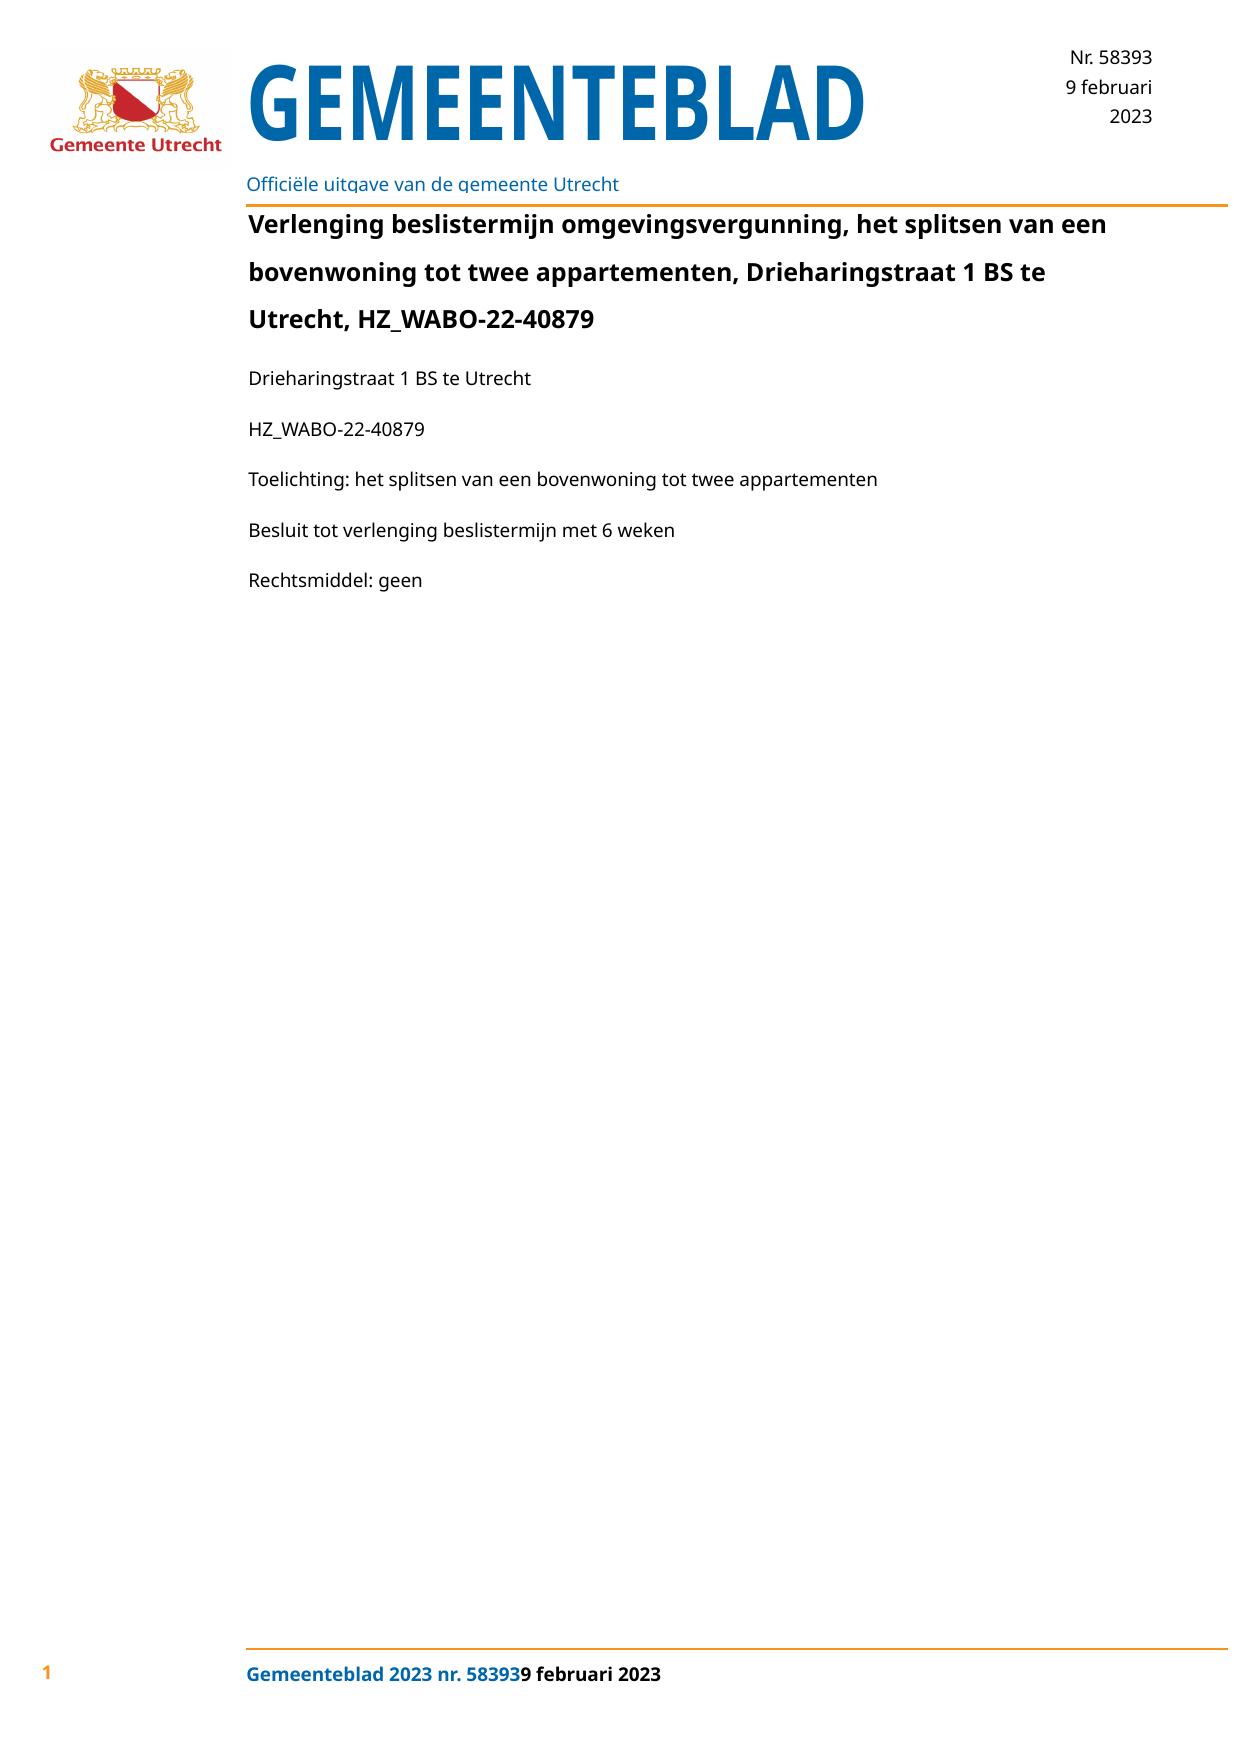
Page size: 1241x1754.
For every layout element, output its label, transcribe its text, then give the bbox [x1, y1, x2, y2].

picture [41, 47, 231, 172]
text Verlenging beslistermijn omgevingsvergunning, het splitsen van een bovenwoning tot twee appartementen, Drieharingstraat 1 BS te Utrecht, HZ_WABO-22-40879 [248, 207, 1152, 336]
text HZ_WABO-22-40879 [248, 416, 1152, 442]
text Rechtsmiddel: geen [248, 567, 1152, 593]
text Drieharingstraat 1 BS te Utrecht [248, 366, 1152, 391]
text Toelichting: het splitsen van een bovenwoning tot twee appartementen [248, 466, 1152, 492]
text Besluit tot verlenging beslistermijn met 6 weken [248, 517, 1152, 542]
